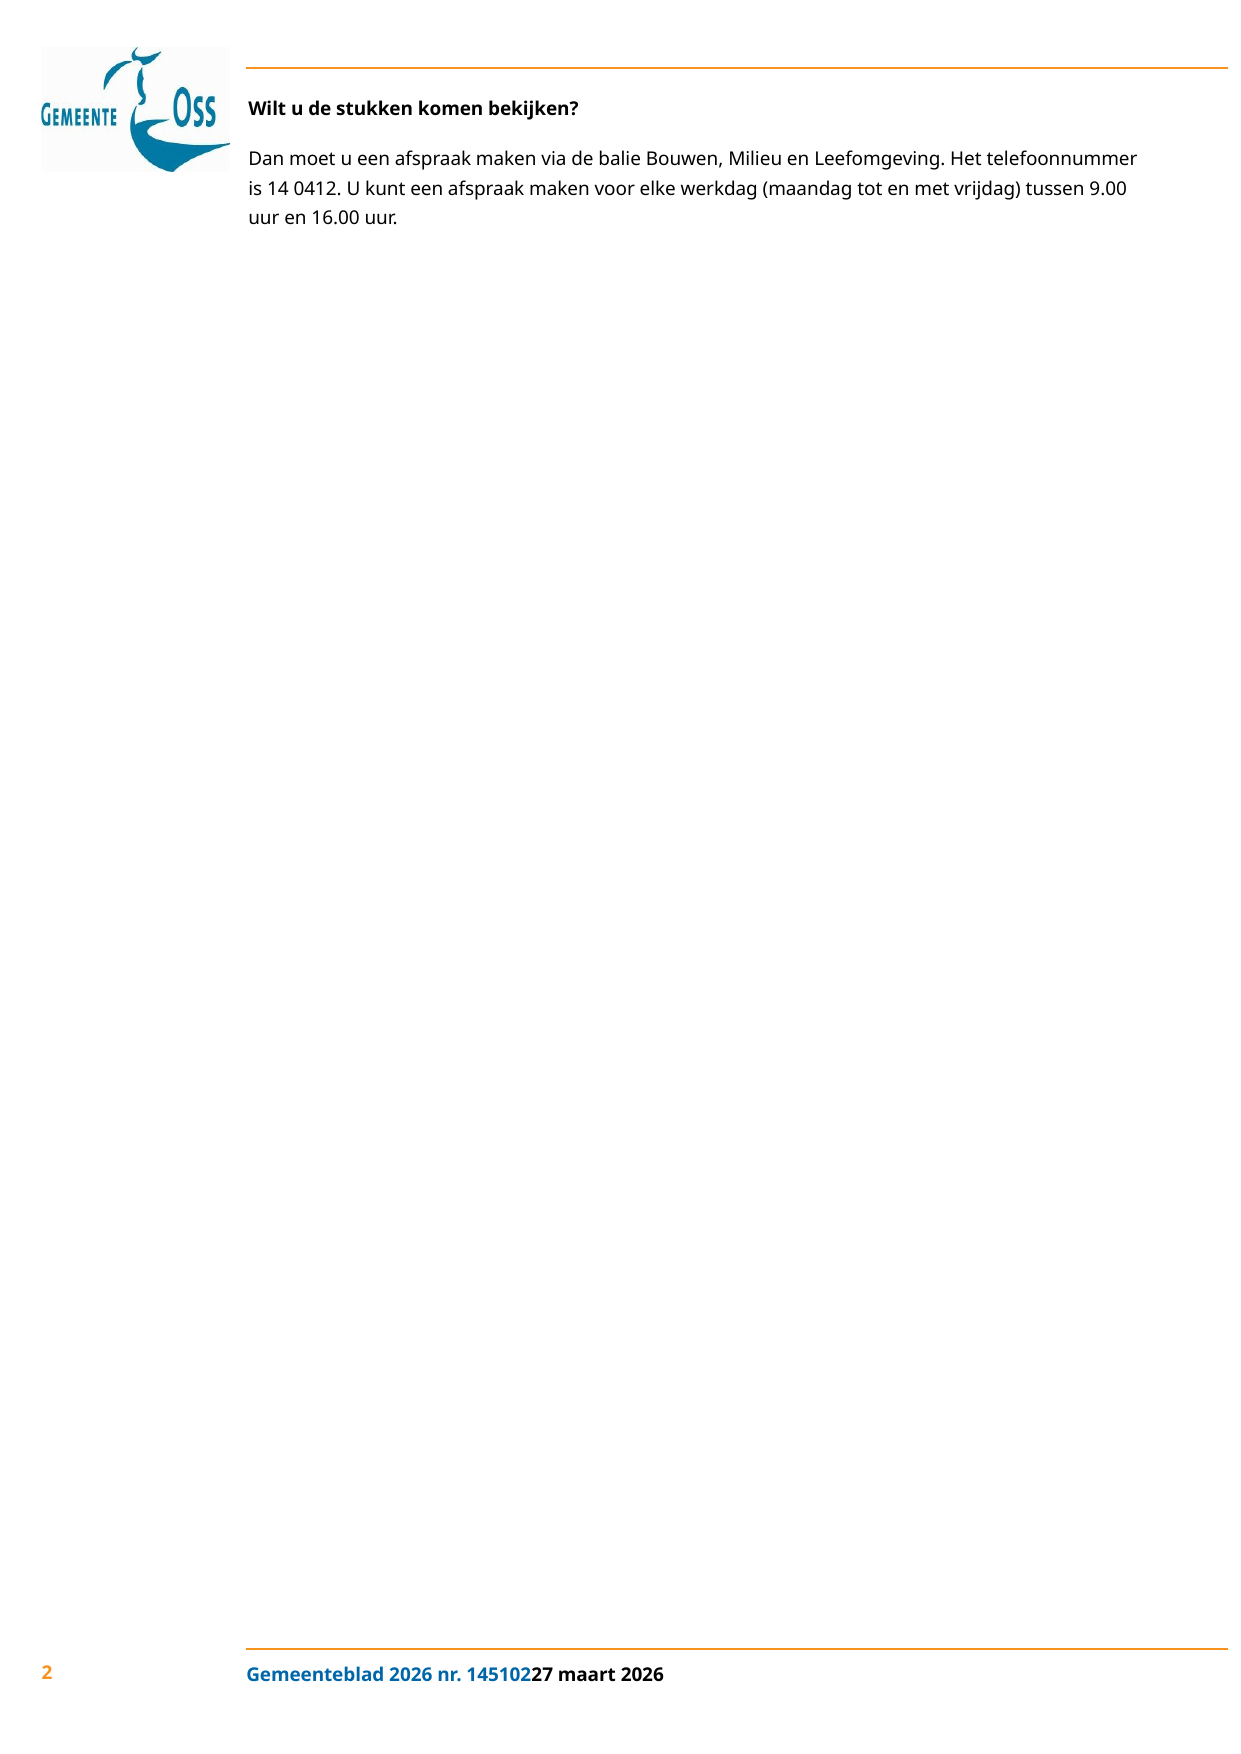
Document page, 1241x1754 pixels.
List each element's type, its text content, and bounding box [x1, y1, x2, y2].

text Wilt u de stukken komen bekijken? [248, 95, 1152, 121]
text Dan moet u een afspraak maken via de balie Bouwen, Milieu en Leefomgeving. Het telefoonnummer is 14 0412. U kunt een afspraak maken voor elke werkdag (maandag tot en met vrijdag) tussen 9.00 uur en 16.00 uur. [248, 145, 1152, 230]
picture [41, 47, 231, 172]
